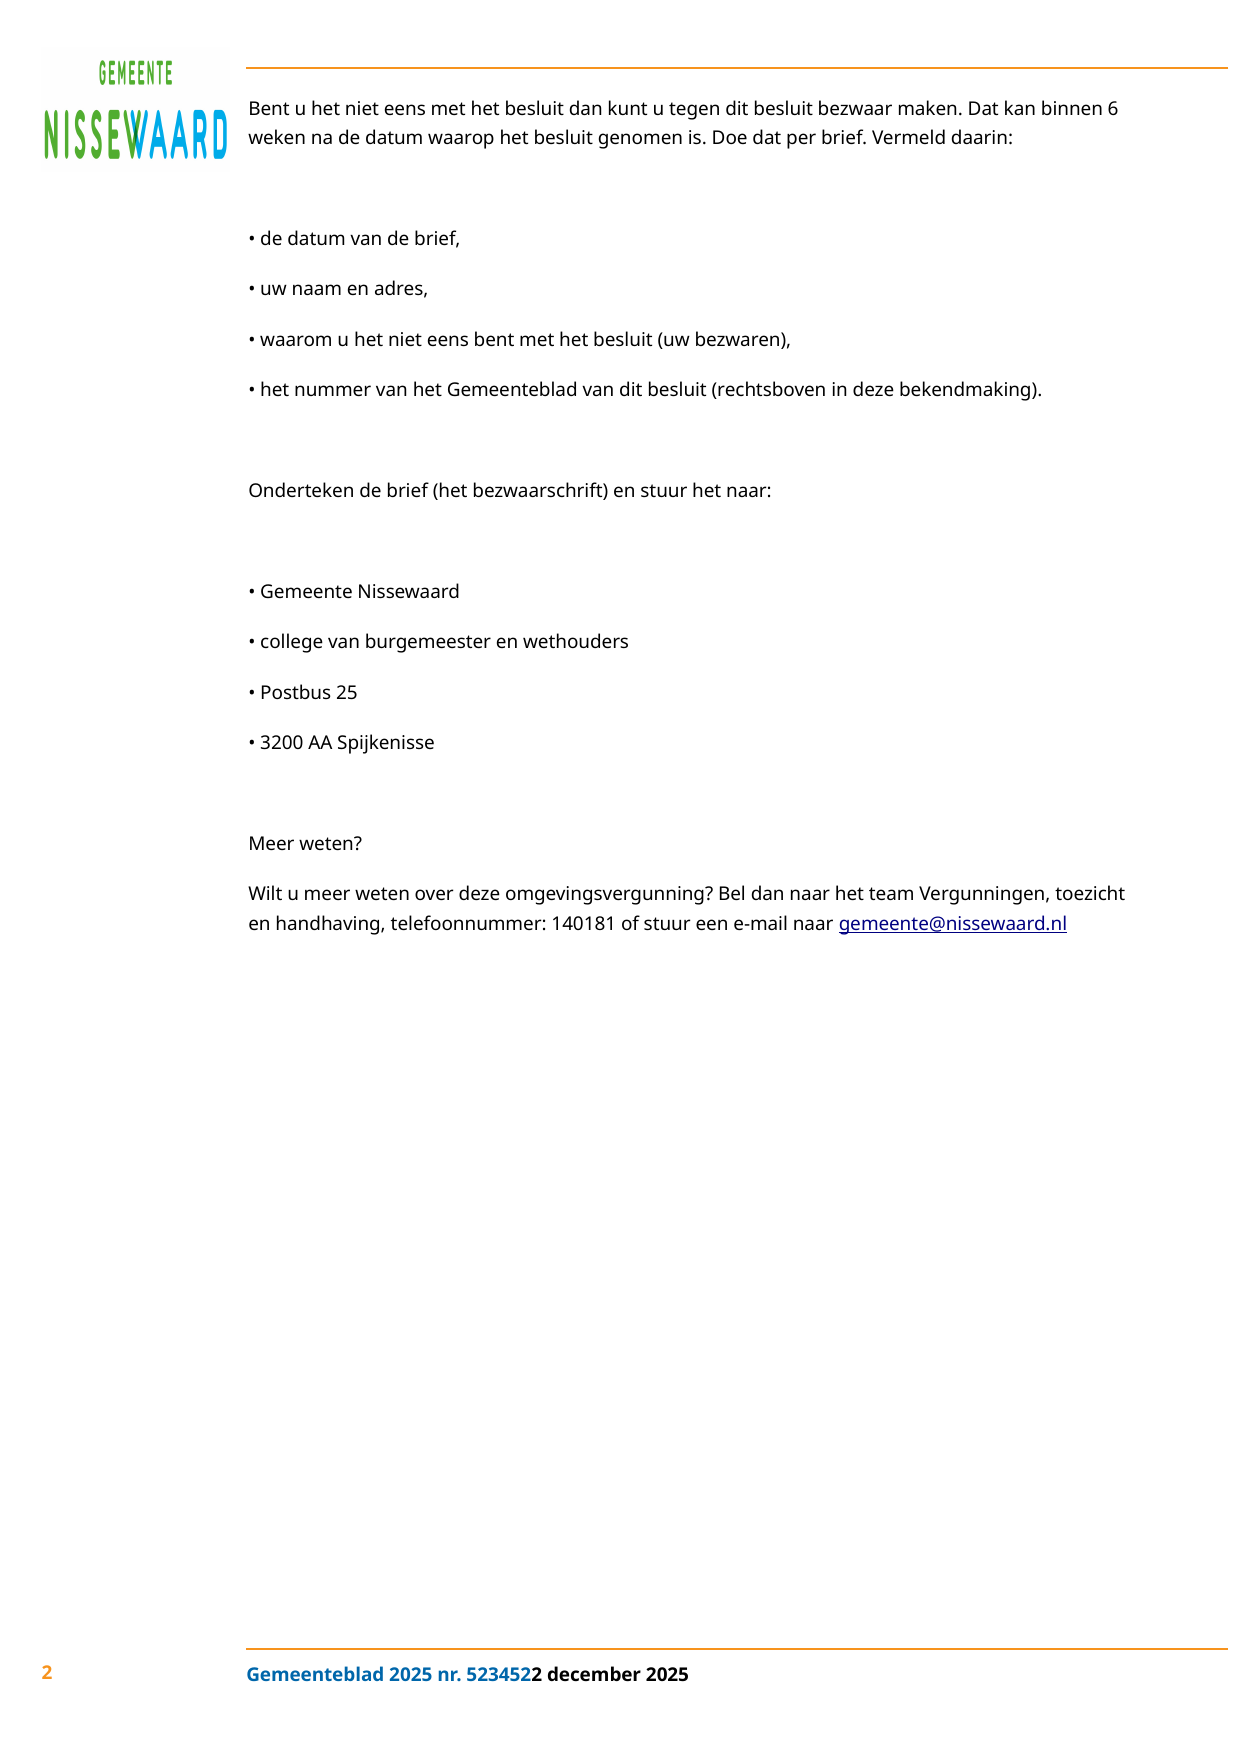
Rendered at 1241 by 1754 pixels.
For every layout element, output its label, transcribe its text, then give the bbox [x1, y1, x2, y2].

text • uw naam en adres, [248, 276, 1152, 301]
text Wilt u meer weten over deze omgevingsvergunning? Bel dan naar het team Vergunningen, toezicht en handhaving, telefoonnummer: 140181 of stuur een e-mail naar gemeente@nissewaard.nl [248, 881, 1152, 936]
text • 3200 AA Spijkenisse [248, 729, 1152, 755]
text Bent u het niet eens met het besluit dan kunt u tegen dit besluit bezwaar maken. Dat kan binnen 6 weken na de datum waarop het besluit genomen is. Doe dat per brief. Vermeld daarin: [248, 95, 1152, 150]
text • de datum van de brief, [248, 225, 1152, 251]
text Onderteken de brief (het bezwaarschrift) en stuur het naar: [248, 477, 1152, 503]
picture [41, 47, 231, 172]
text • waarom u het niet eens bent met het besluit (uw bezwaren), [248, 326, 1152, 352]
text • Gemeente Nissewaard [248, 578, 1152, 604]
text • college van burgemeester en wethouders [248, 628, 1152, 654]
text • het nummer van het Gemeenteblad van dit besluit (rechtsboven in deze bekendmaking). [248, 376, 1152, 402]
text • Postbus 25 [248, 679, 1152, 705]
text Meer weten? [248, 830, 1152, 856]
